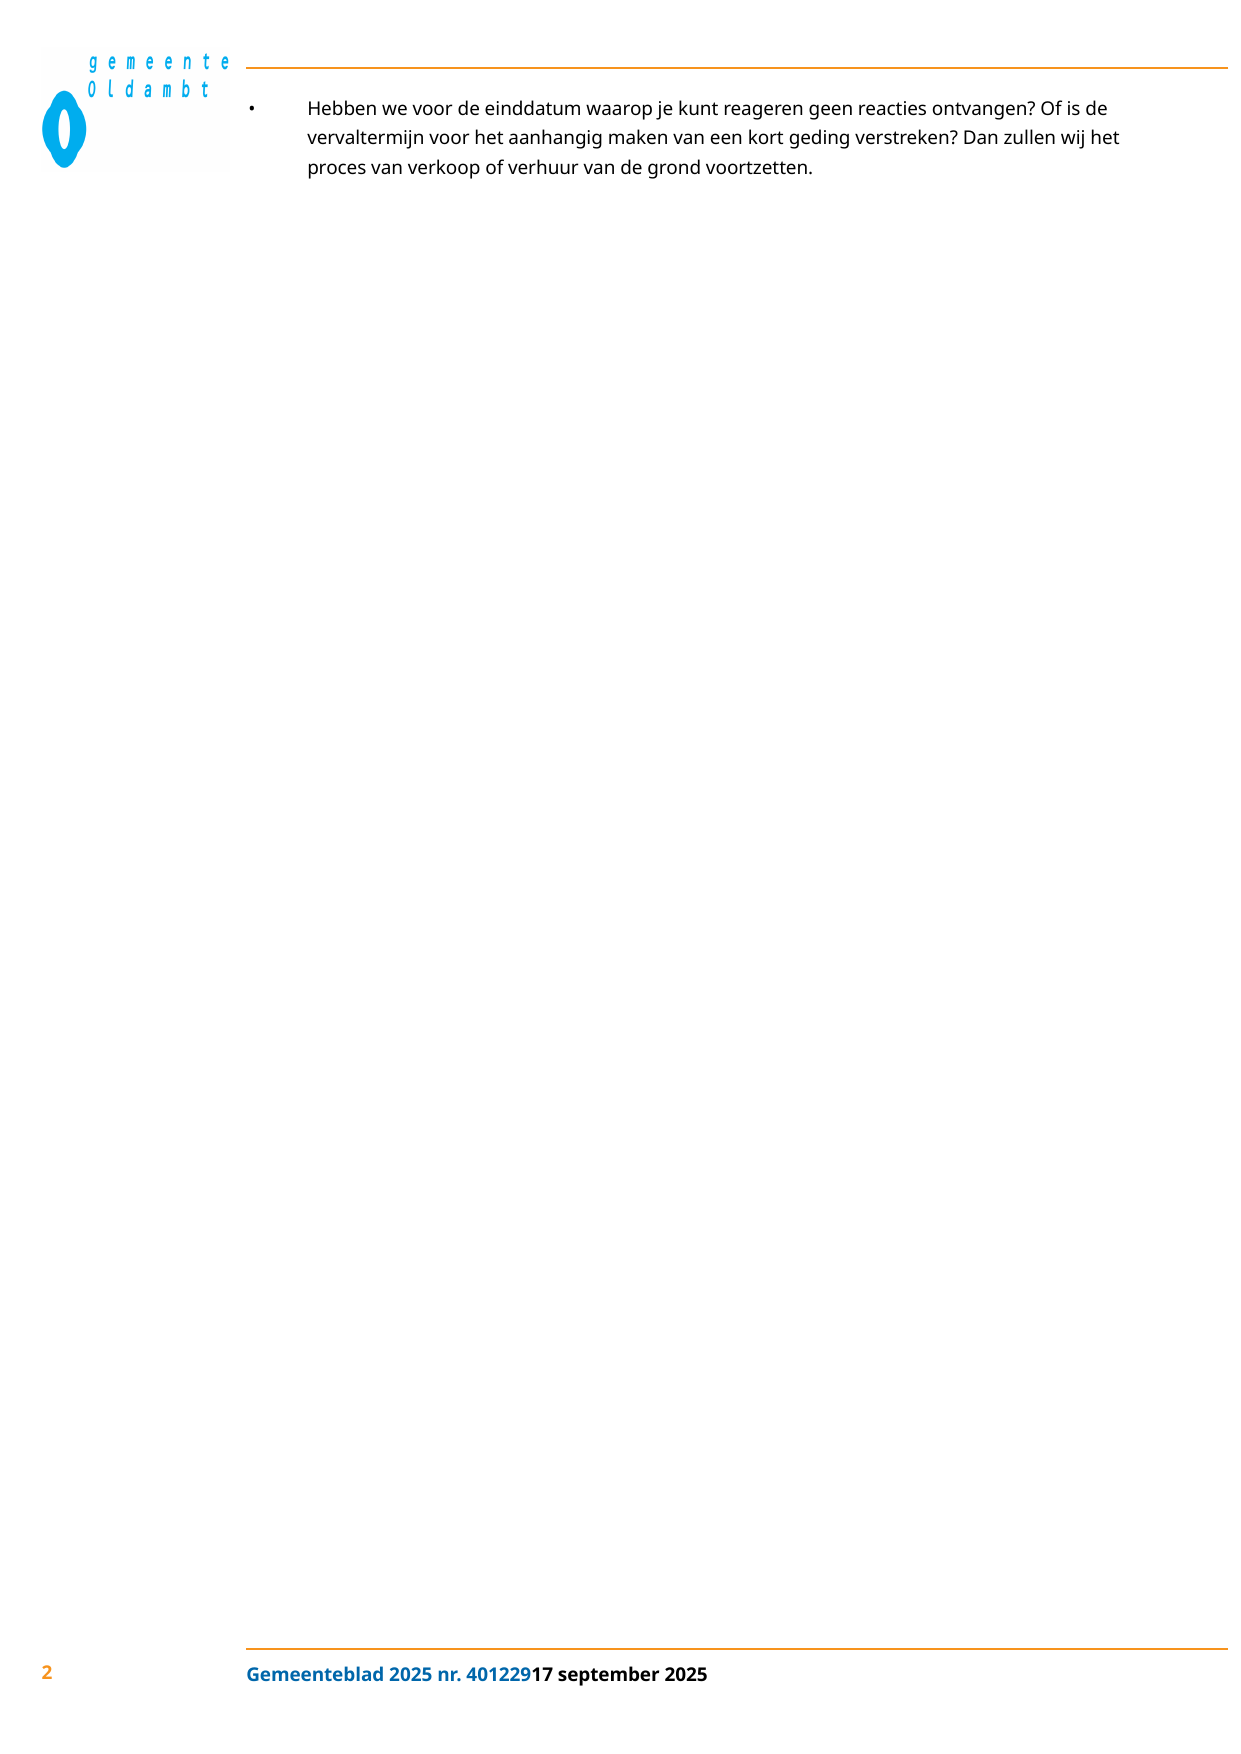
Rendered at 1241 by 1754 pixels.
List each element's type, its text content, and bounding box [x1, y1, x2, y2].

list Hebben we voor de einddatum waarop je kunt reageren geen reacties ontvangen? Of is de vervaltermijn voor het aanhangig maken van een kort geding verstreken? Dan zullen wij het proces van verkoop of verhuur van de grond voortzetten. [248, 95, 1152, 180]
picture [41, 47, 231, 172]
